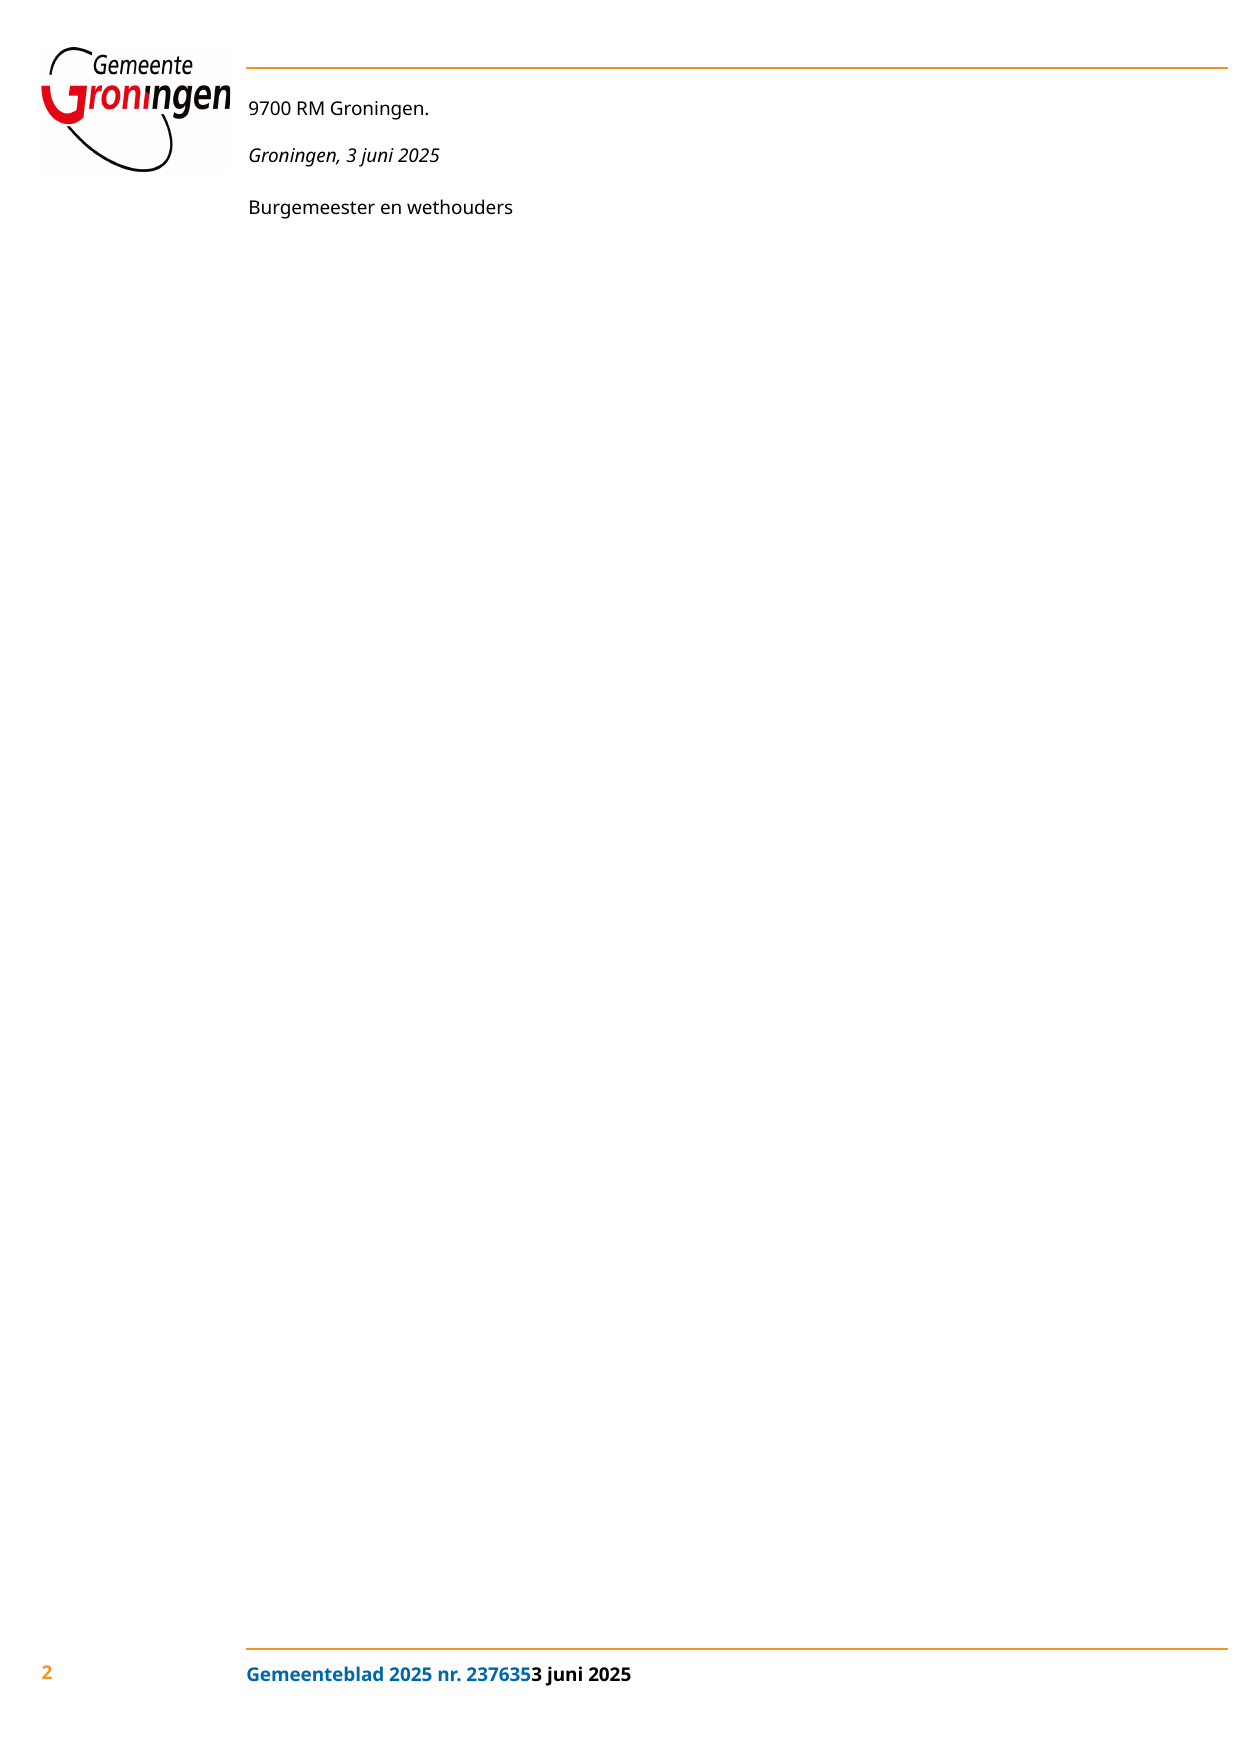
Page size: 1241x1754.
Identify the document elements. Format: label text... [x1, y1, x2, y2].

picture [41, 47, 231, 172]
text Groningen, 3 juni 2025 [248, 143, 1152, 168]
text Burgemeester en wethouders [248, 194, 1152, 220]
text 9700 RM Groningen. [248, 95, 1152, 121]
